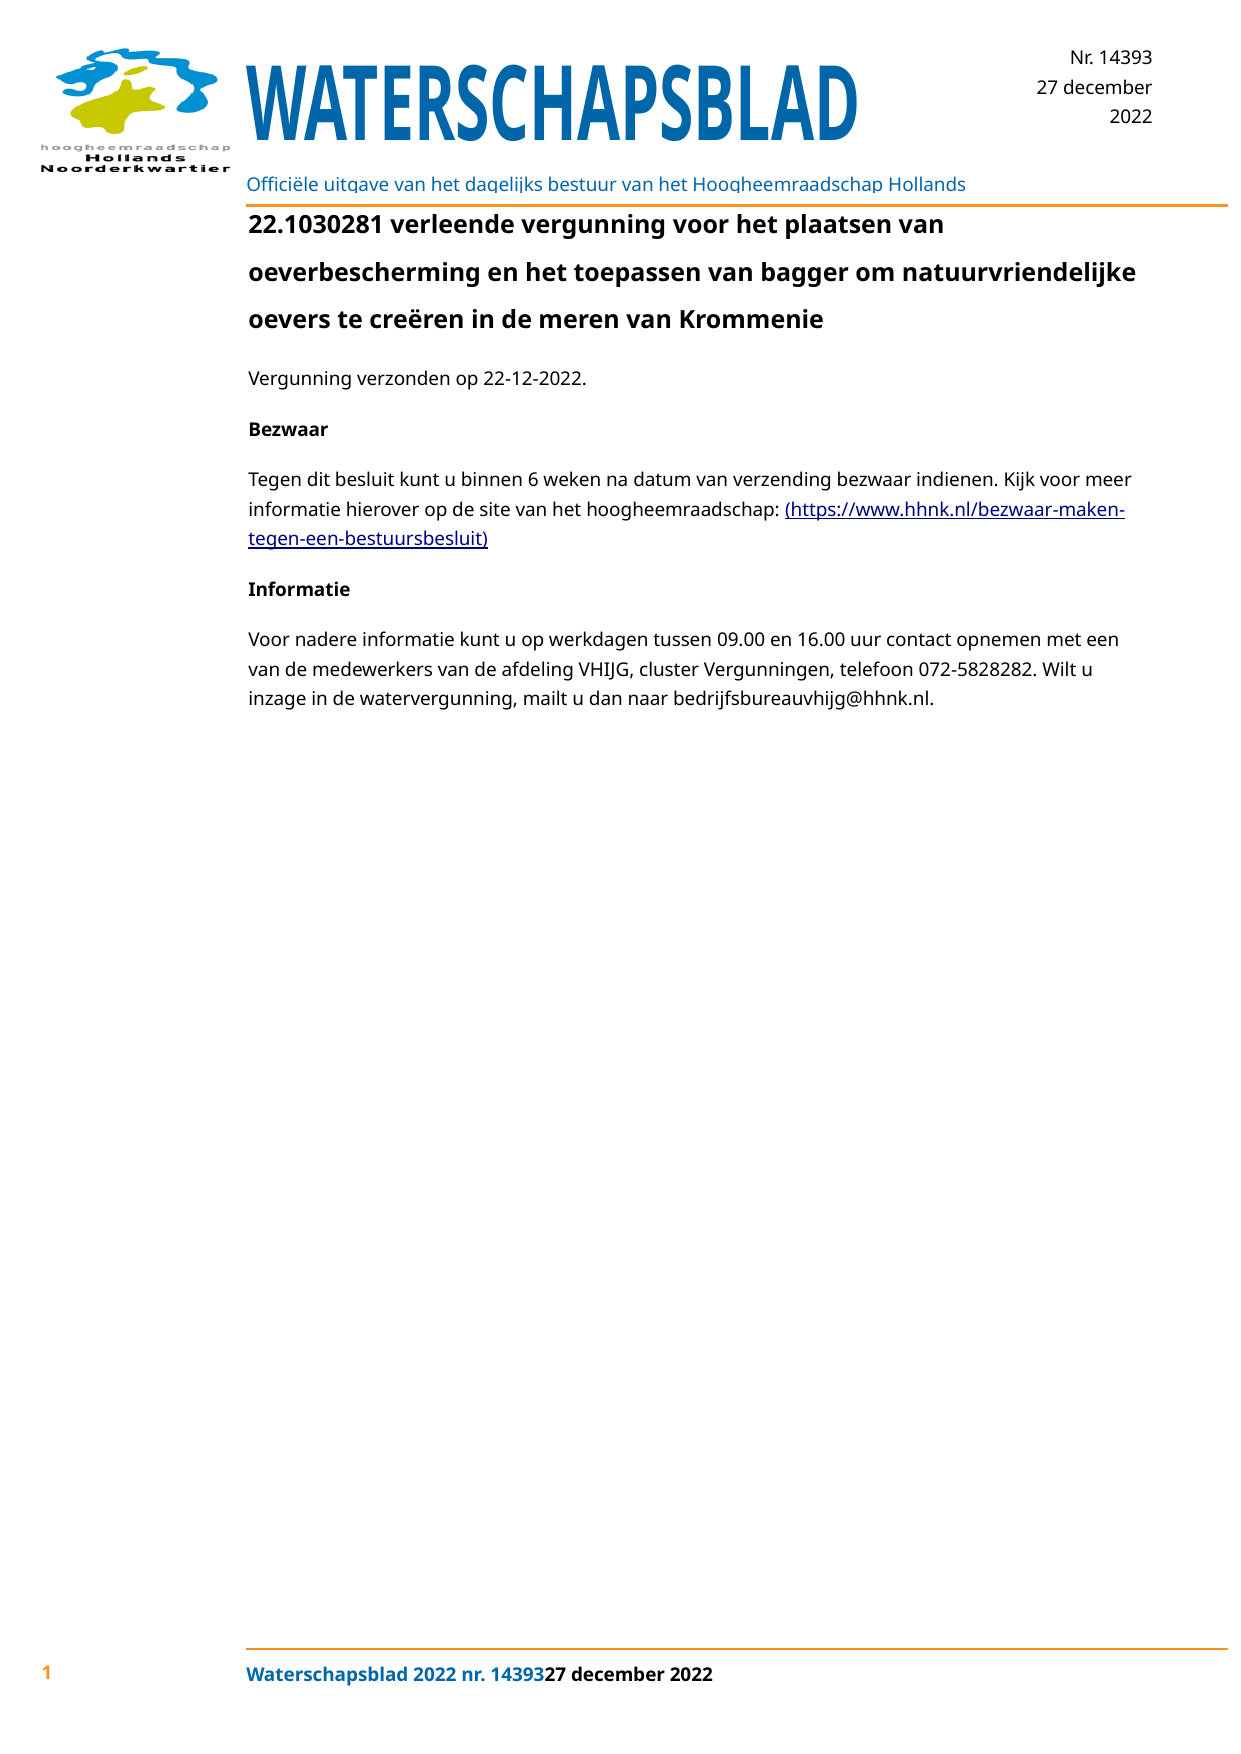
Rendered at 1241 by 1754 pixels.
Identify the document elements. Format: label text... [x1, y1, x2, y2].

text Bezwaar [248, 416, 1152, 442]
text Tegen dit besluit kunt u binnen 6 weken na datum van verzending bezwaar indienen. Kijk voor meer informatie hierover op de site van het hoogheemraadschap: (https://www.hhnk.nl/bezwaar-maken-tegen-een-bestuursbesluit) [248, 466, 1152, 551]
picture [41, 47, 231, 172]
text Informatie [248, 576, 1152, 602]
text Vergunning verzonden op 22-12-2022. [248, 366, 1152, 391]
text Voor nadere informatie kunt u op werkdagen tussen 09.00 en 16.00 uur contact opnemen met een van de medewerkers van de afdeling VHIJG, cluster Vergunningen, telefoon 072-5828282. Wilt u inzage in de watervergunning, mailt u dan naar bedrijfsbureauvhijg@hhnk.nl. [248, 626, 1152, 711]
text 22.1030281 verleende vergunning voor het plaatsen van oeverbescherming en het toepassen van bagger om natuurvriendelijke oevers te creëren in de meren van Krommenie [248, 207, 1152, 336]
